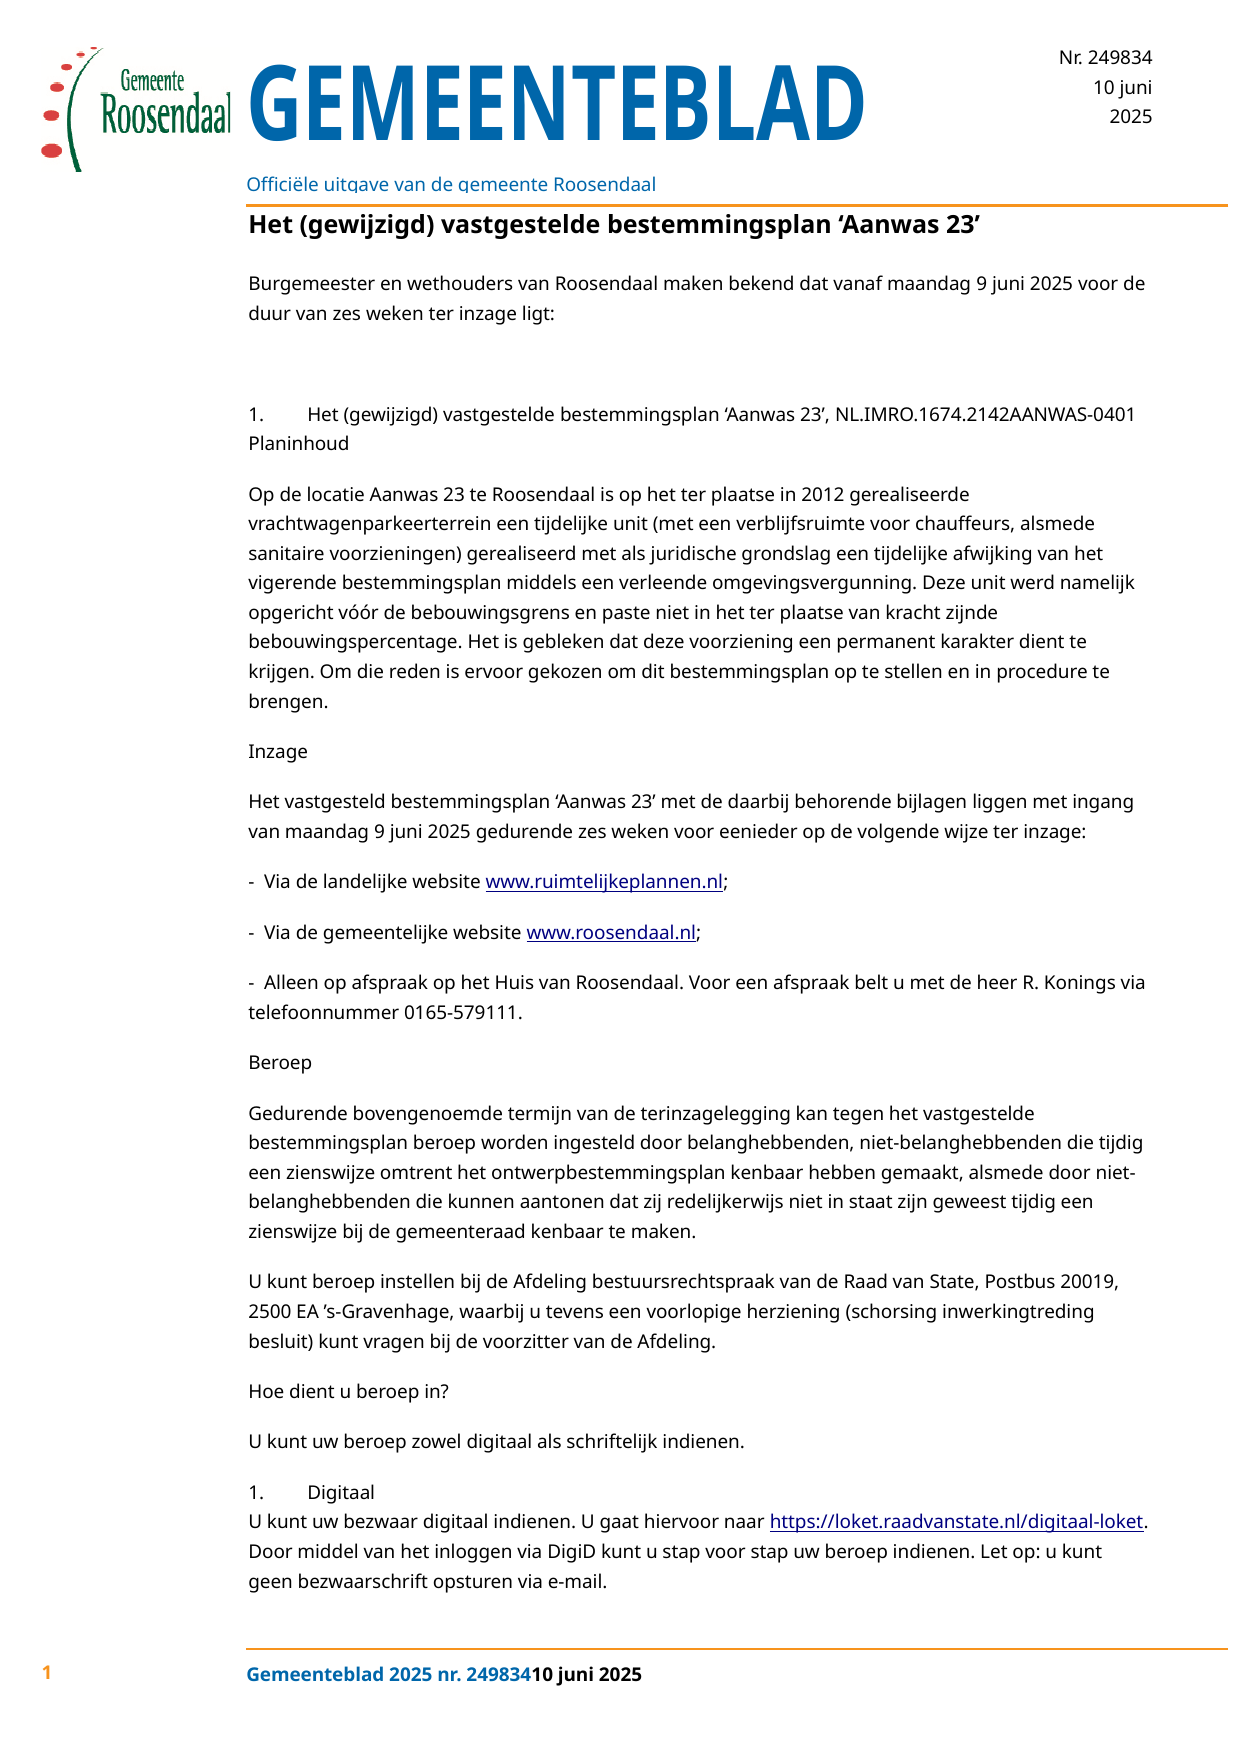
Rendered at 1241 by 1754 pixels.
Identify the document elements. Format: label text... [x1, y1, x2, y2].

text - Via de gemeentelijke website www.roosendaal.nl; [248, 919, 1152, 945]
text Op de locatie Aanwas 23 te Roosendaal is op het ter plaatse in 2012 gerealiseerde vrachtwagenparkeerterrein een tijdelijke unit (met een verblijfsruimte voor chauffeurs, alsmede sanitaire voorzieningen) gerealiseerd met als juridische grondslag een tijdelijke afwijking van het vigerende bestemmingsplan middels een verleende omgevingsvergunning. Deze unit werd namelijk opgericht vóór de bebouwingsgrens en paste niet in het ter plaatse van kracht zijnde bebouwingspercentage. Het is gebleken dat deze voorziening een permanent karakter dient te krijgen. Om die reden is ervoor gekozen om dit bestemmingsplan op te stellen en in procedure te brengen. [248, 481, 1152, 713]
list Het (gewijzigd) vastgestelde bestemmingsplan ‘Aanwas 23’, NL.IMRO.1674.2142AANWAS-0401 [248, 401, 1152, 426]
picture [41, 47, 231, 172]
text Beroep [248, 1049, 1152, 1075]
text U kunt uw beroep zowel digitaal als schriftelijk indienen. [248, 1429, 1152, 1454]
text - Alleen op afspraak op het Huis van Roosendaal. Voor een afspraak belt u met de heer R. Konings via telefoonnummer 0165-579111. [248, 969, 1152, 1025]
text U kunt uw bezwaar digitaal indienen. U gaat hiervoor naar https://loket.raadvanstate.nl/digitaal-loket. Door middel van het inloggen via DigiD kunt u stap voor stap uw beroep indienen. Let op: u kunt geen bezwaarschrift opsturen via e-mail. [248, 1509, 1152, 1593]
text Burgemeester en wethouders van Roosendaal maken bekend dat vanaf maandag 9 juni 2025 voor de duur van zes weken ter inzage ligt: [248, 270, 1152, 326]
text Inzage [248, 738, 1152, 764]
text Het vastgesteld bestemmingsplan ‘Aanwas 23’ met de daarbij behorende bijlagen liggen met ingang van maandag 9 juni 2025 gedurende zes weken voor eenieder op de volgende wijze ter inzage: [248, 789, 1152, 844]
text - Via de landelijke website www.ruimtelijkeplannen.nl; [248, 869, 1152, 894]
text Planinhoud [248, 430, 1152, 456]
text Gedurende bovengenoemde termijn van de terinzagelegging kan tegen het vastgestelde bestemmingsplan beroep worden ingesteld door belanghebbenden, niet-belanghebbenden die tijdig een zienswijze omtrent het ontwerpbestemmingsplan kenbaar hebben gemaakt, alsmede door niet-belanghebbenden die kunnen aantonen dat zij redelijkerwijs niet in staat zijn geweest tijdig een zienswijze bij de gemeenteraad kenbaar te maken. [248, 1100, 1152, 1244]
text U kunt beroep instellen bij de Afdeling bestuursrechtspraak van de Raad van State, Postbus 20019, 2500 EA ’s-Gravenhage, waarbij u tevens een voorlopige herziening (schorsing inwerkingtreding besluit) kunt vragen bij de voorzitter van de Afdeling. [248, 1269, 1152, 1353]
list Digitaal [248, 1479, 1152, 1505]
text Het (gewijzigd) vastgestelde bestemmingsplan ‘Aanwas 23’ [248, 207, 1152, 241]
text Hoe dient u beroep in? [248, 1378, 1152, 1404]
